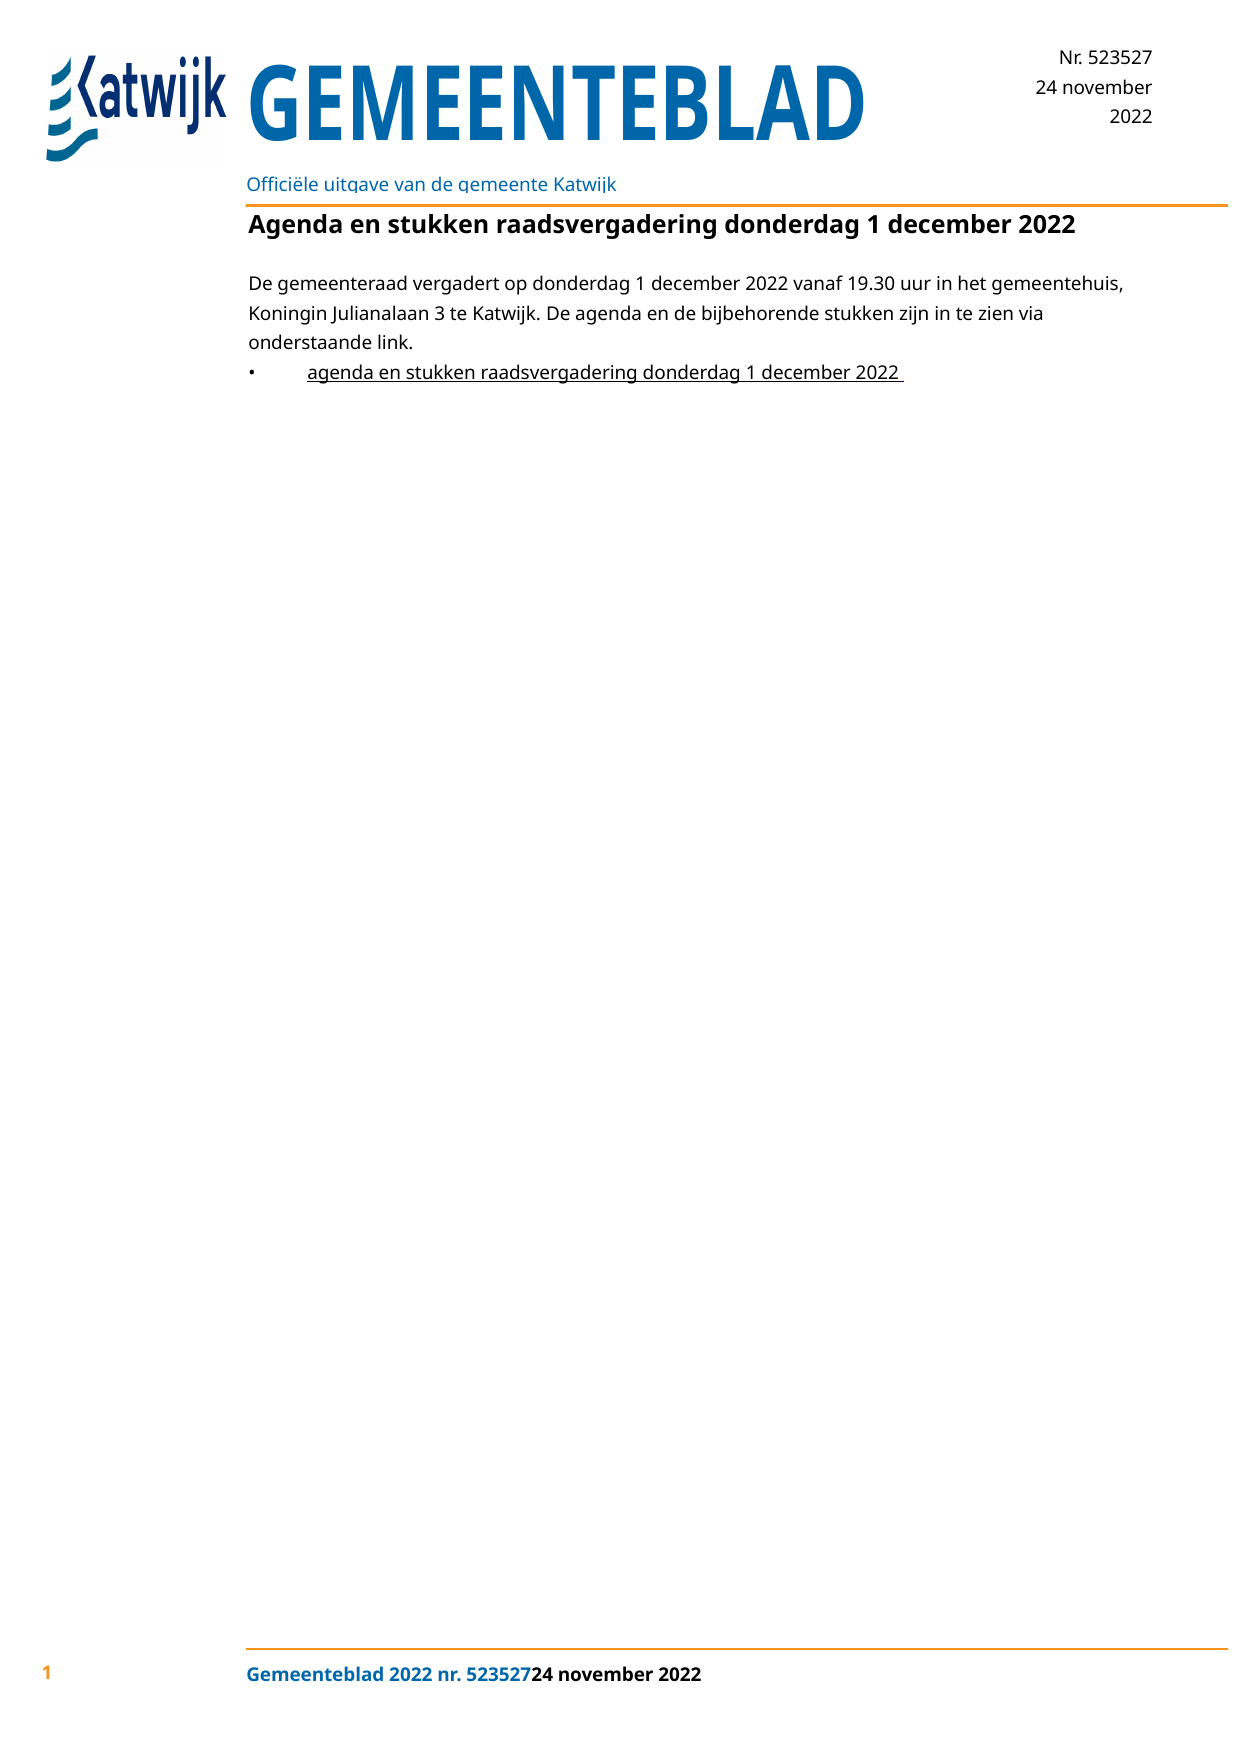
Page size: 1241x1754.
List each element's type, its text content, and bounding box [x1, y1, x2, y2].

text Agenda en stukken raadsvergadering donderdag 1 december 2022 [248, 207, 1152, 241]
picture [41, 47, 231, 172]
text De gemeenteraad vergadert op donderdag 1 december 2022 vanaf 19.30 uur in het gemeentehuis, Koningin Julianalaan 3 te Katwijk. De agenda en de bijbehorende stukken zijn in te zien via onderstaande link. [248, 270, 1152, 355]
list agenda en stukken raadsvergadering donderdag 1 december 2022 [248, 359, 1152, 385]
